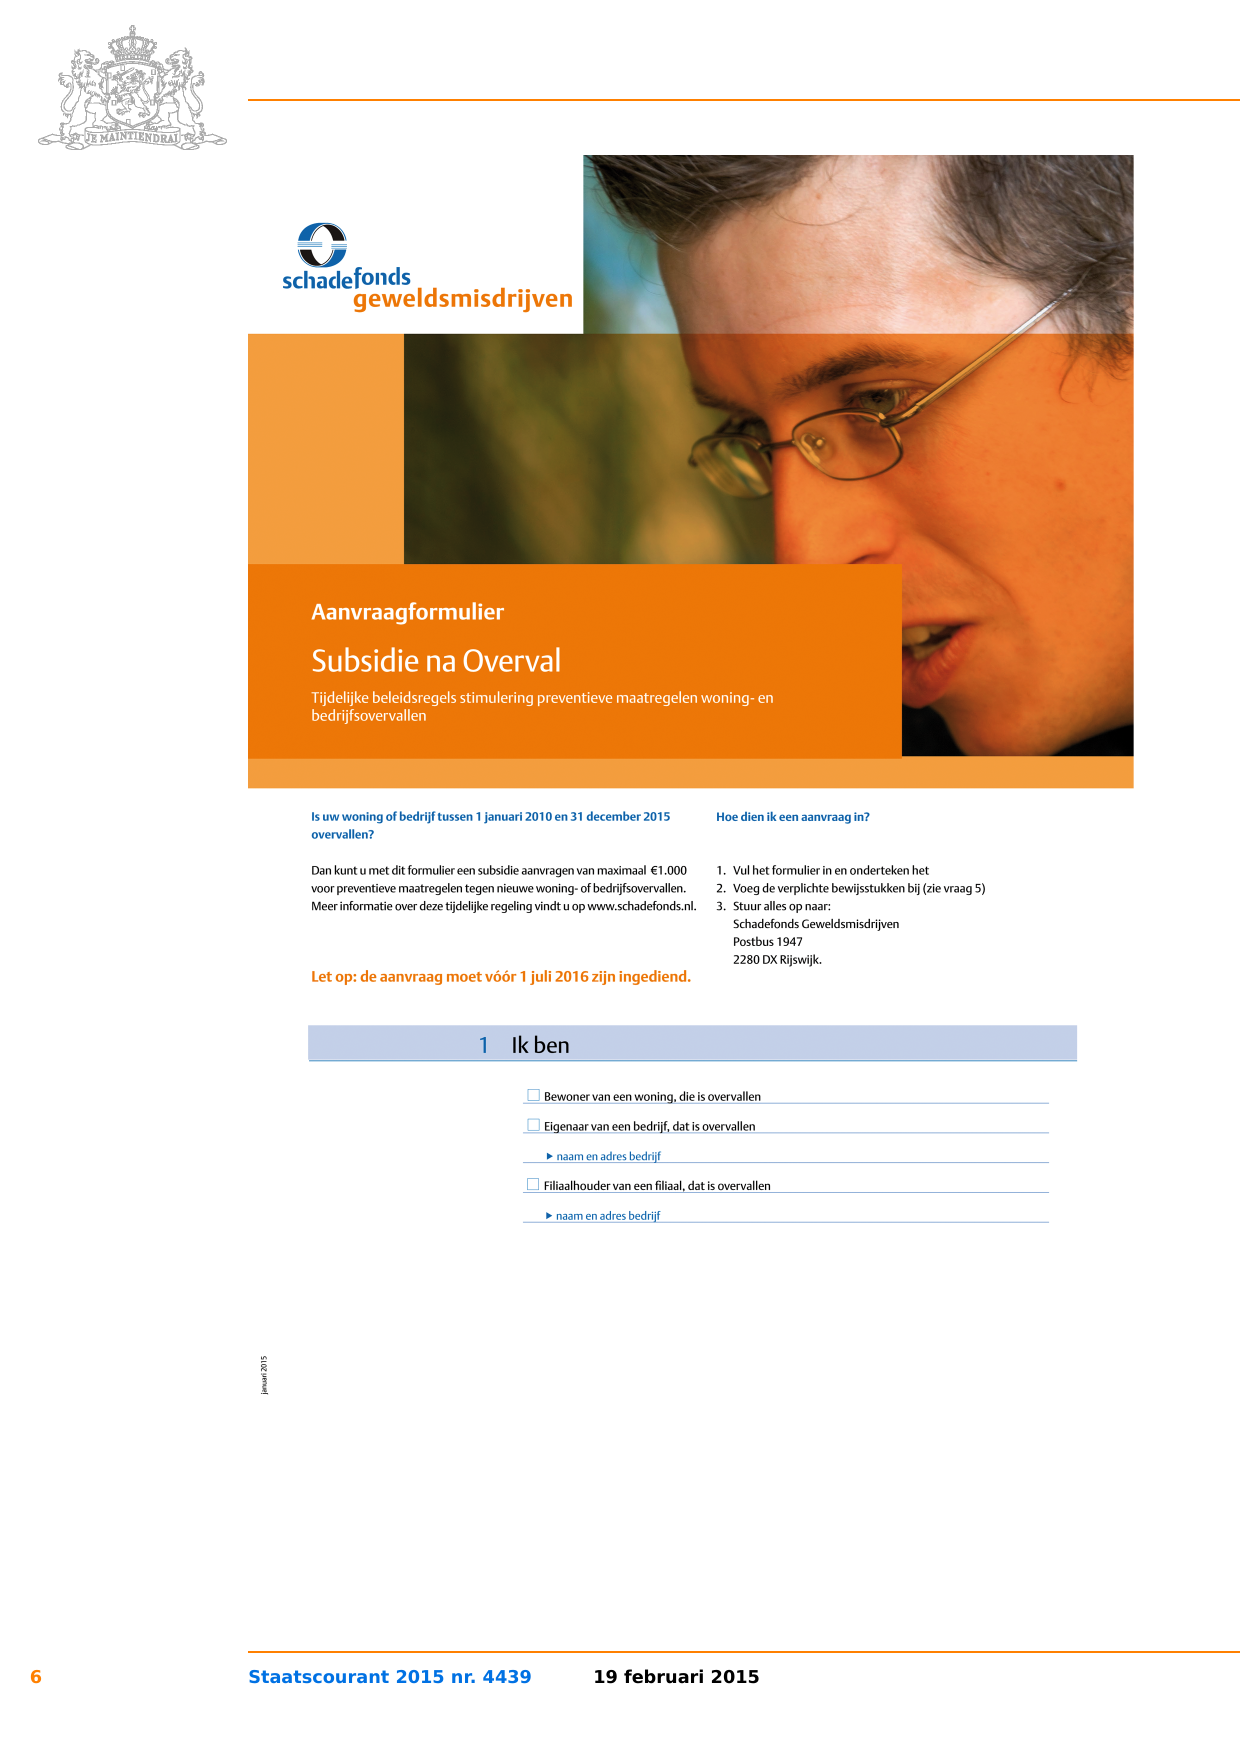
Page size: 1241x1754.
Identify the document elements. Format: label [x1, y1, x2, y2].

picture [38, 25, 227, 150]
picture [248, 155, 1134, 1407]
